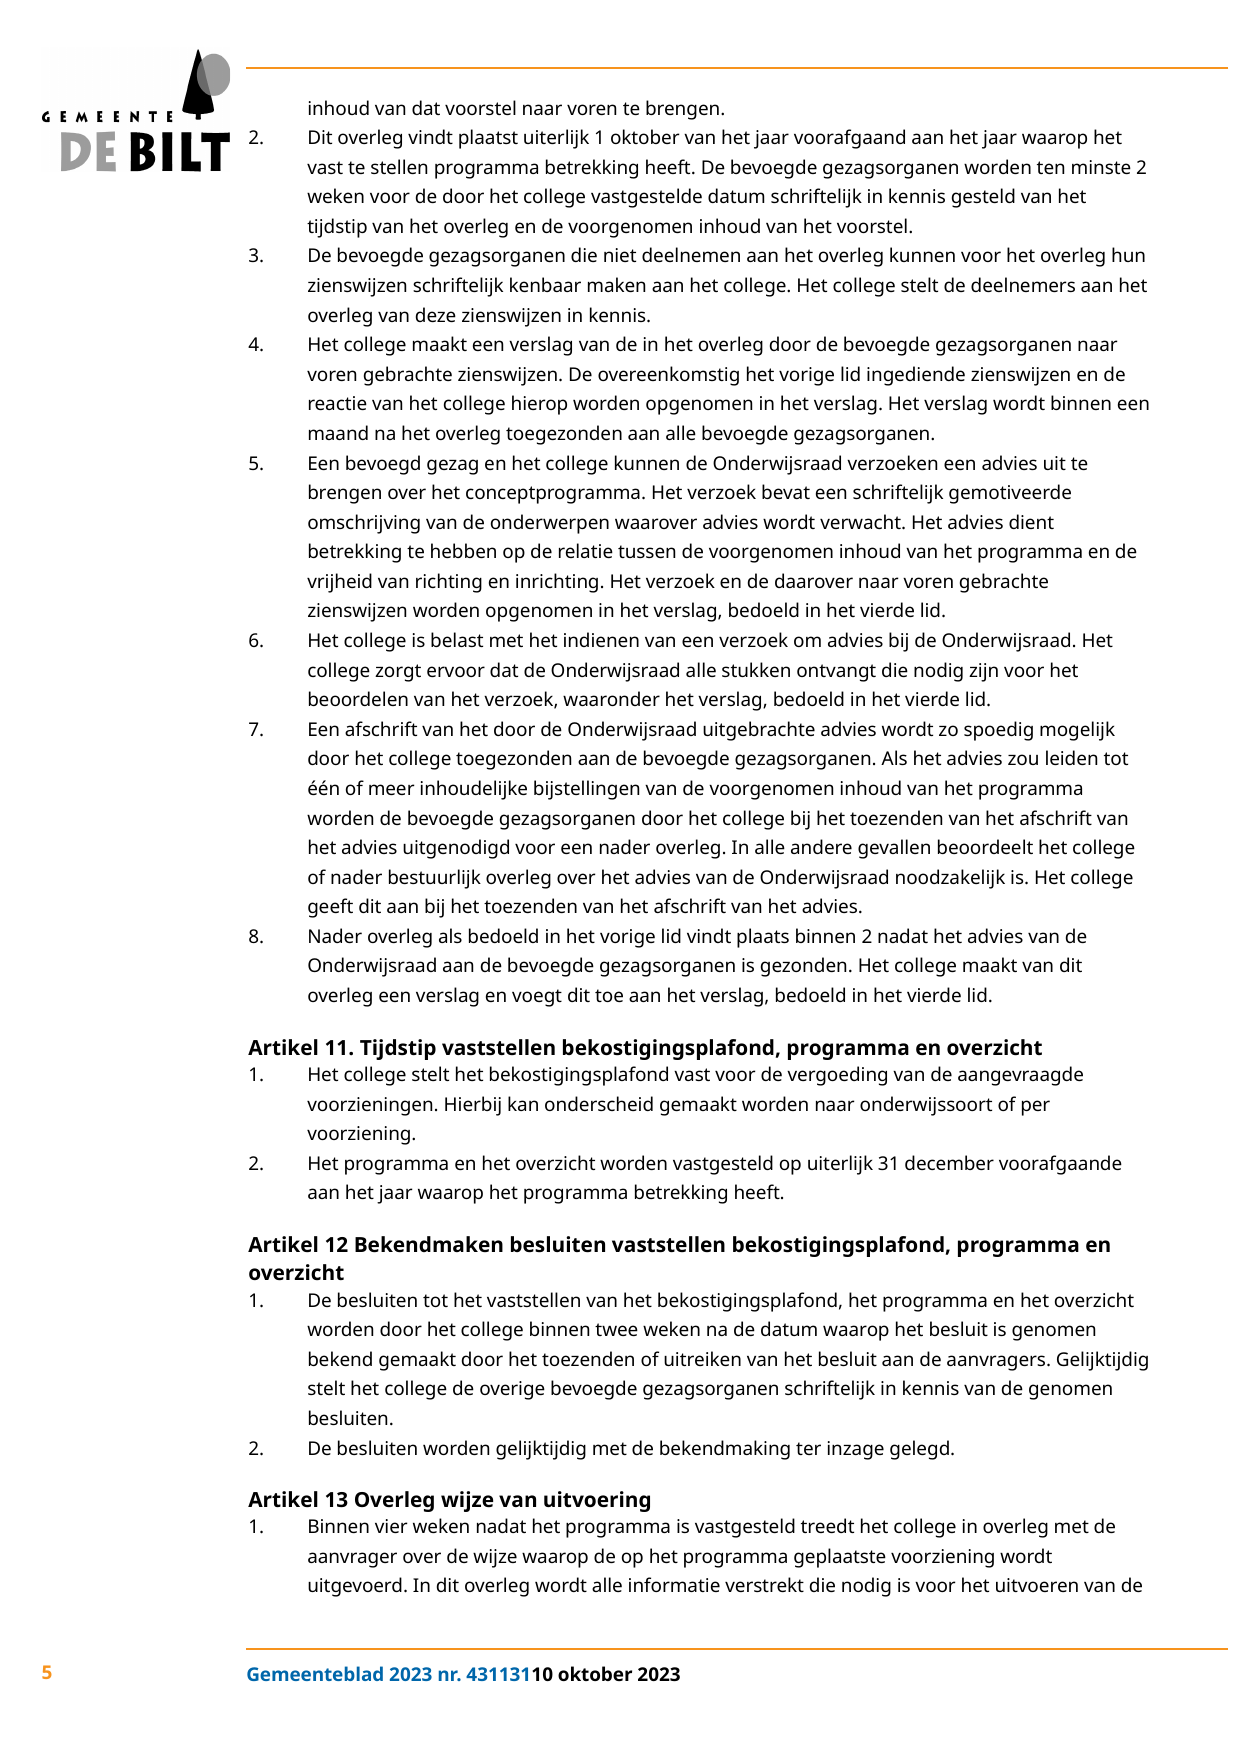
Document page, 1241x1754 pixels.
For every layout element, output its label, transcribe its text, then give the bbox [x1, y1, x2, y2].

list Binnen vier weken nadat het programma is vastgesteld treedt het college in overleg met de aanvrager over de wijze waarop de op het programma geplaatste voorziening wordt uitgevoerd. In dit overleg wordt alle informatie verstrekt die nodig is voor het uitvoeren van de [248, 1513, 1152, 1598]
list De besluiten worden gelijktijdig met de bekendmaking ter inzage gelegd. [248, 1435, 1152, 1460]
list Een bevoegd gezag en het college kunnen de Onderwijsraad verzoeken een advies uit te brengen over het conceptprogramma. Het verzoek bevat een schriftelijk gemotiveerde omschrijving van de onderwerpen waarover advies wordt verwacht. Het advies dient betrekking te hebben op de relatie tussen de voorgenomen inhoud van het programma en de vrijheid van richting en inrichting. Het verzoek en de daarover naar voren gebrachte zienswijzen worden opgenomen in het verslag, bedoeld in het vierde lid. [248, 450, 1152, 623]
list De bevoegde gezagsorganen die niet deelnemen aan het overleg kunnen voor het overleg hun zienswijzen schriftelijk kenbaar maken aan het college. Het college stelt de deelnemers aan het overleg van deze zienswijzen in kennis. [248, 243, 1152, 328]
list Dit overleg vindt plaatst uiterlijk 1 oktober van het jaar voorafgaand aan het jaar waarop het vast te stellen programma betrekking heeft. De bevoegde gezagsorganen worden ten minste 2 weken voor de door het college vastgestelde datum schriftelijk in kennis gesteld van het tijdstip van het overleg en de voorgenomen inhoud van het voorstel. [248, 124, 1152, 239]
list Een afschrift van het door de Onderwijsraad uitgebrachte advies wordt zo spoedig mogelijk door het college toegezonden aan de bevoegde gezagsorganen. Als het advies zou leiden tot één of meer inhoudelijke bijstellingen van de voorgenomen inhoud van het programma worden de bevoegde gezagsorganen door het college bij het toezenden van het afschrift van het advies uitgenodigd voor een nader overleg. In alle andere gevallen beoordeelt het college of nader bestuurlijk overleg over het advies van de Onderwijsraad noodzakelijk is. Het college geeft dit aan bij het toezenden van het afschrift van het advies. [248, 716, 1152, 919]
list inhoud van dat voorstel naar voren te brengen. [248, 95, 1152, 121]
text Artikel 12 Bekendmaken besluiten vaststellen bekostigingsplafond, programma en overzicht [248, 1230, 1152, 1287]
list Het college stelt het bekostigingsplafond vast voor de vergoeding van de aangevraagde voorzieningen. Hierbij kan onderscheid gemaakt worden naar onderwijssoort of per voorziening. [248, 1061, 1152, 1146]
list De besluiten tot het vaststellen van het bekostigingsplafond, het programma en het overzicht worden door het college binnen twee weken na de datum waarop het besluit is genomen bekend gemaakt door het toezenden of uitreiken van het besluit aan de aanvragers. Gelijktijdig stelt het college de overige bevoegde gezagsorganen schriftelijk in kennis van de genomen besluiten. [248, 1287, 1152, 1431]
list Het programma en het overzicht worden vastgesteld op uiterlijk 31 december voorafgaande aan het jaar waarop het programma betrekking heeft. [248, 1150, 1152, 1205]
text Artikel 13 Overleg wijze van uitvoering [248, 1485, 1152, 1513]
list Het college maakt een verslag van de in het overleg door de bevoegde gezagsorganen naar voren gebrachte zienswijzen. De overeenkomstig het vorige lid ingediende zienswijzen en de reactie van het college hierop worden opgenomen in het verslag. Het verslag wordt binnen een maand na het overleg toegezonden aan alle bevoegde gezagsorganen. [248, 331, 1152, 446]
text Artikel 11. Tijdstip vaststellen bekostigingsplafond, programma en overzicht [248, 1033, 1152, 1061]
list Het college is belast met het indienen van een verzoek om advies bij de Onderwijsraad. Het college zorgt ervoor dat de Onderwijsraad alle stukken ontvangt die nodig zijn voor het beoordelen van het verzoek, waaronder het verslag, bedoeld in het vierde lid. [248, 627, 1152, 712]
list Nader overleg als bedoeld in het vorige lid vindt plaats binnen 2 nadat het advies van de Onderwijsraad aan de bevoegde gezagsorganen is gezonden. Het college maakt van dit overleg een verslag en voegt dit toe aan het verslag, bedoeld in het vierde lid. [248, 923, 1152, 1008]
picture [41, 47, 231, 172]
